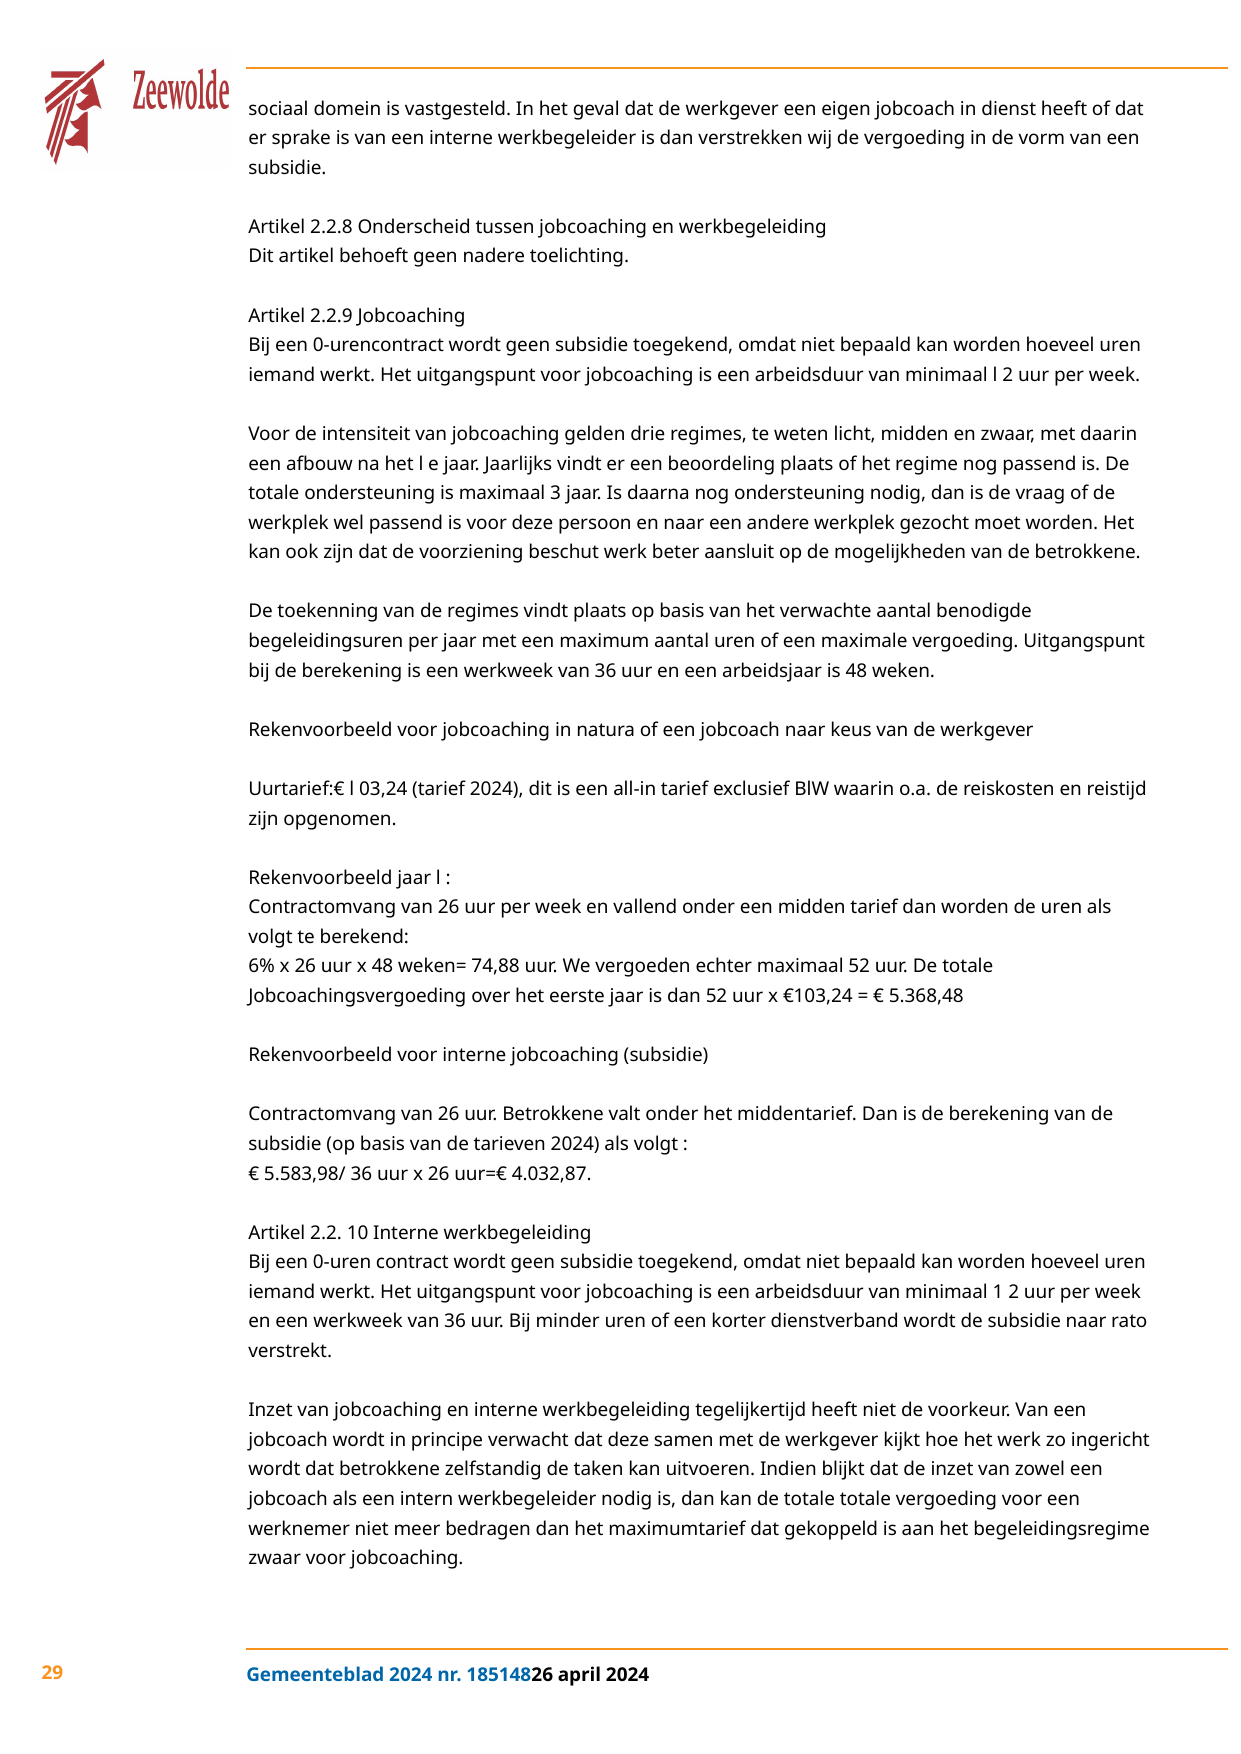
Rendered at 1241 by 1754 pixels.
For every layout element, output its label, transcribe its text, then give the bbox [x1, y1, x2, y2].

text Artikel 2.2.8 Onderscheid tussen jobcoaching en werkbegeleiding [248, 213, 1152, 239]
picture [41, 47, 231, 172]
text Artikel 2.2. 10 Interne werkbegeleiding [248, 1219, 1152, 1245]
text Contractomvang van 26 uur. Betrokkene valt onder het middentarief. Dan is de berekening van de subsidie (op basis van de tarieven 2024) als volgt : [248, 1101, 1152, 1156]
text Rekenvoorbeeld jaar l : [248, 864, 1152, 890]
text Dit artikel behoeft geen nadere toelichting. [248, 243, 1152, 268]
text Rekenvoorbeeld voor jobcoaching in natura of een jobcoach naar keus van de werkgever [248, 716, 1152, 742]
text Voor de intensiteit van jobcoaching gelden drie regimes, te weten licht, midden en zwaar, met daarin een afbouw na het l e jaar. Jaarlijks vindt er een beoordeling plaats of het regime nog passend is. De totale ondersteuning is maximaal 3 jaar. Is daarna nog ondersteuning nodig, dan is de vraag of de werkplek wel passend is voor deze persoon en naar een andere werkplek gezocht moet worden. Het kan ook zijn dat de voorziening beschut werk beter aansluit op de mogelijkheden van de betrokkene. [248, 420, 1152, 564]
text Contractomvang van 26 uur per week en vallend onder een midden tarief dan worden de uren als volgt te berekend: [248, 893, 1152, 949]
text Uurtarief:€ l 03,24 (tarief 2024), dit is een all-in tarief exclusief BlW waarin o.a. de reiskosten en reistijd zijn opgenomen. [248, 775, 1152, 831]
text De toekenning van de regimes vindt plaats op basis van het verwachte aantal benodigde begeleidingsuren per jaar met een maximum aantal uren of een maximale vergoeding. Uitgangspunt bij de berekening is een werkweek van 36 uur en een arbeidsjaar is 48 weken. [248, 598, 1152, 683]
text Rekenvoorbeeld voor interne jobcoaching (subsidie) [248, 1041, 1152, 1067]
text sociaal domein is vastgesteld. In het geval dat de werkgever een eigen jobcoach in dienst heeft of dat er sprake is van een interne werkbegeleider is dan verstrekken wij de vergoeding in de vorm van een subsidie. [248, 95, 1152, 180]
text Bij een 0-urencontract wordt geen subsidie toegekend, omdat niet bepaald kan worden hoeveel uren iemand werkt. Het uitgangspunt voor jobcoaching is een arbeidsduur van minimaal l 2 uur per week. [248, 331, 1152, 387]
text Bij een 0-uren contract wordt geen subsidie toegekend, omdat niet bepaald kan worden hoeveel uren iemand werkt. Het uitgangspunt voor jobcoaching is een arbeidsduur van minimaal 1 2 uur per week en een werkweek van 36 uur. Bij minder uren of een korter dienstverband wordt de subsidie naar rato verstrekt. [248, 1248, 1152, 1363]
text 6% x 26 uur x 48 weken= 74,88 uur. We vergoeden echter maximaal 52 uur. De totale Jobcoachingsvergoeding over het eerste jaar is dan 52 uur x €103,24 = € 5.368,48 [248, 953, 1152, 1008]
text € 5.583,98/ 36 uur x 26 uur=€ 4.032,87. [248, 1160, 1152, 1186]
text Inzet van jobcoaching en interne werkbegeleiding tegelijkertijd heeft niet de voorkeur. Van een jobcoach wordt in principe verwacht dat deze samen met de werkgever kijkt hoe het werk zo ingericht wordt dat betrokkene zelfstandig de taken kan uitvoeren. Indien blijkt dat de inzet van zowel een jobcoach als een intern werkbegeleider nodig is, dan kan de totale totale vergoeding voor een werknemer niet meer bedragen dan het maximumtarief dat gekoppeld is aan het begeleidingsregime zwaar voor jobcoaching. [248, 1396, 1152, 1570]
text Artikel 2.2.9 Jobcoaching [248, 302, 1152, 328]
